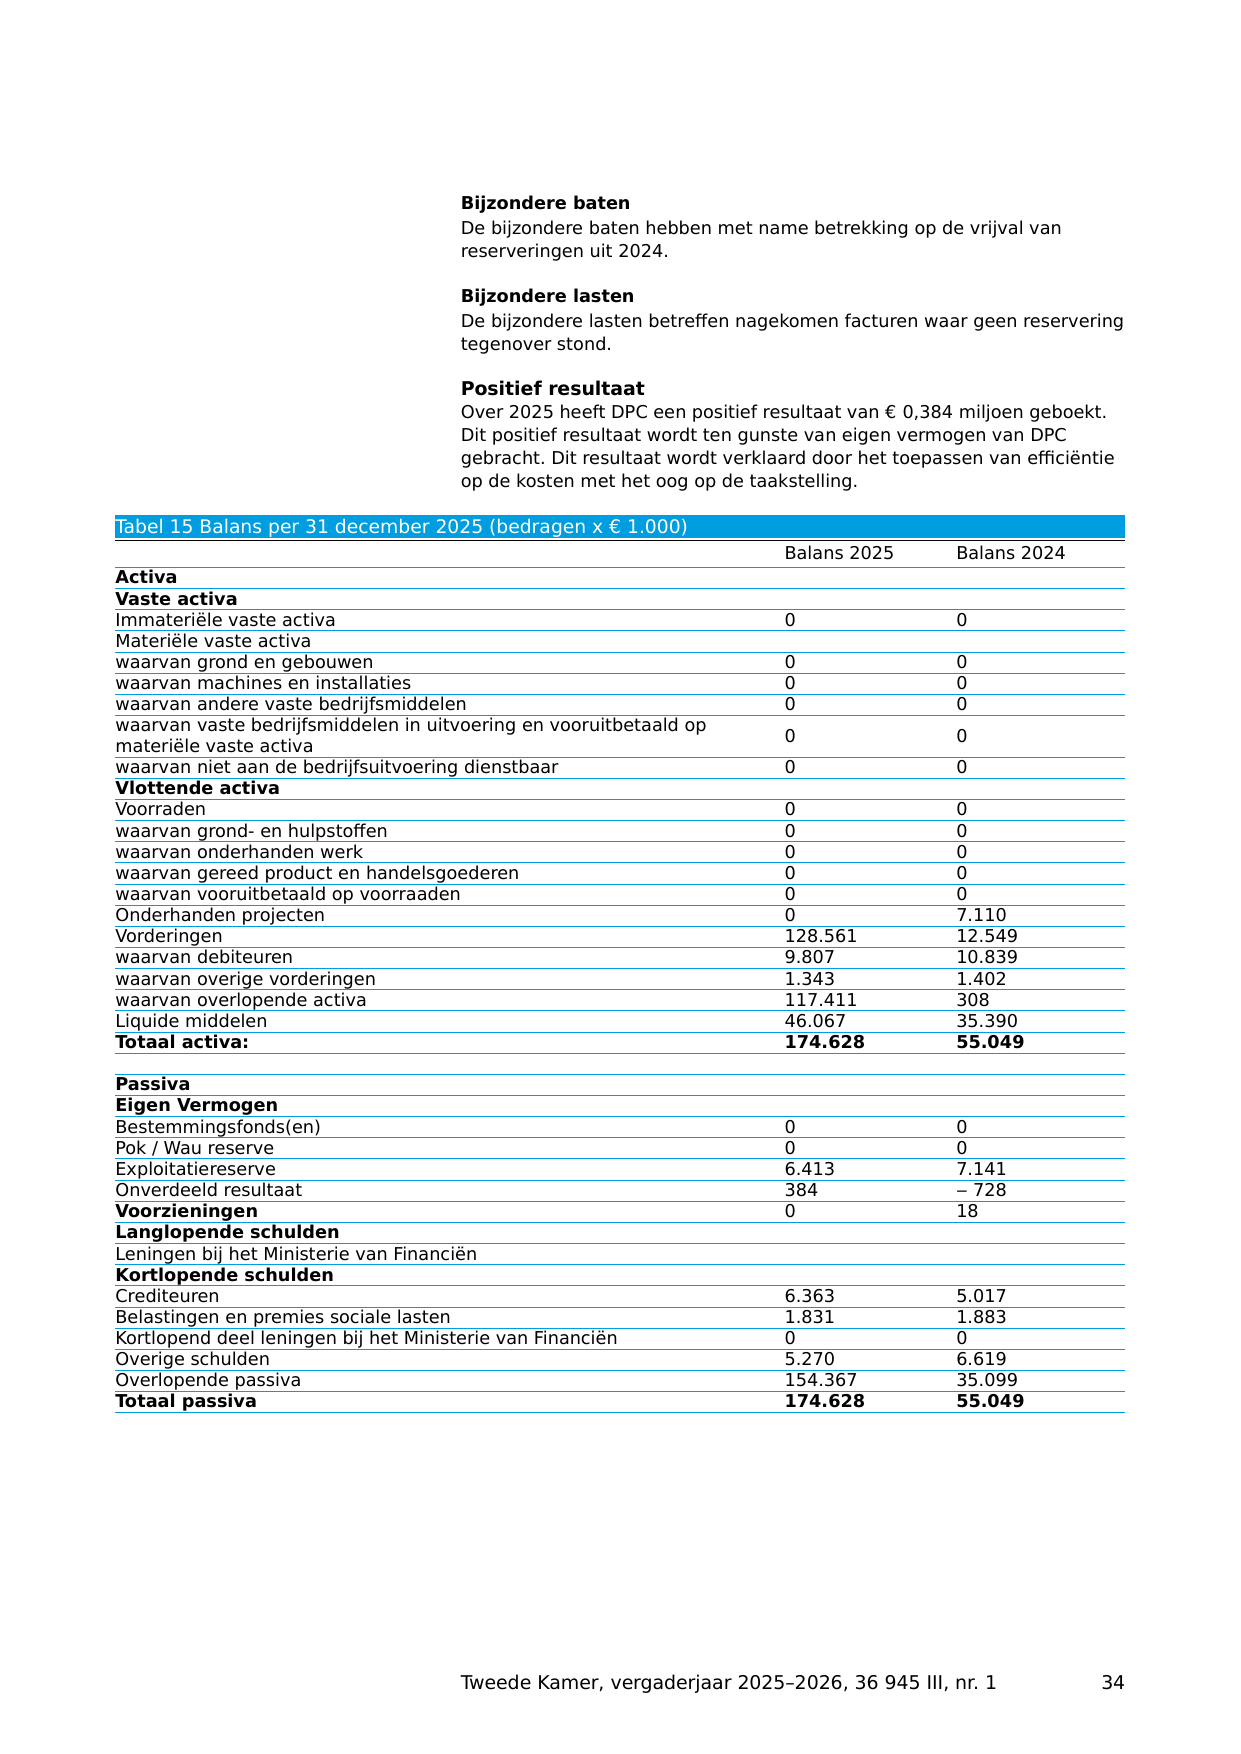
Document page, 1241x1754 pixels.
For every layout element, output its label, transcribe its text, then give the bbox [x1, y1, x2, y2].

table_cell 0 [953, 1117, 1125, 1137]
table_cell waarvan overlopende activa [115, 990, 781, 1010]
table_cell Totaal activa: [115, 1033, 781, 1053]
table_cell 0 [781, 863, 953, 883]
table_cell Overige schulden [115, 1350, 781, 1370]
table_cell 0 [781, 610, 953, 630]
table_cell 1.402 [953, 969, 1125, 989]
table_cell 1.831 [781, 1308, 953, 1327]
table_cell Balans 2024 [953, 541, 1125, 567]
table_cell 384 [781, 1181, 953, 1201]
table_cell 0 [781, 885, 953, 904]
table_cell [953, 1244, 1125, 1264]
table_cell [781, 779, 953, 799]
table_cell 0 [781, 653, 953, 672]
table_cell waarvan gereed product en handelsgoederen [115, 863, 781, 883]
table_cell 0 [953, 1138, 1125, 1158]
text De bijzondere lasten betreffen nagekomen facturen waar geen reservering tegenover stond. [461, 309, 1125, 355]
table_cell Eigen Vermogen [115, 1096, 781, 1116]
table_cell 0 [781, 695, 953, 715]
table_cell [953, 779, 1125, 799]
table_cell 0 [953, 885, 1125, 904]
table_cell [953, 1054, 1125, 1074]
table_cell 0 [953, 842, 1125, 862]
table_cell Pok / Wau reserve [115, 1138, 781, 1158]
table_cell 174.628 [781, 1392, 953, 1412]
table_cell 308 [953, 990, 1125, 1010]
table_cell [115, 1054, 781, 1074]
table_cell 0 [781, 1117, 953, 1137]
table_cell 18 [953, 1202, 1125, 1222]
table_cell 0 [953, 821, 1125, 841]
table_cell [781, 589, 953, 609]
table_cell [781, 1054, 953, 1074]
table_cell 12.549 [953, 927, 1125, 947]
table_cell 0 [781, 716, 953, 757]
table_cell 0 [781, 821, 953, 841]
table_cell Bestemmingsfonds(en) [115, 1117, 781, 1137]
table_cell Vaste activa [115, 589, 781, 609]
table_cell waarvan grond en gebouwen [115, 653, 781, 672]
table_cell waarvan niet aan de bedrijfsuitvoering dienstbaar [115, 758, 781, 778]
table_cell waarvan overige vorderingen [115, 969, 781, 989]
table_cell 35.390 [953, 1011, 1125, 1031]
table_cell waarvan grond- en hulpstoffen [115, 821, 781, 841]
table_cell 0 [781, 1138, 953, 1158]
table_cell Onderhanden projecten [115, 906, 781, 926]
table_cell 0 [953, 716, 1125, 757]
table_cell Vorderingen [115, 927, 781, 947]
table_cell Vlottende activa [115, 779, 781, 799]
table_cell 55.049 [953, 1033, 1125, 1053]
table_cell 55.049 [953, 1392, 1125, 1412]
text De bijzondere baten hebben met name betrekking op de vrijval van reserveringen uit 2024. [461, 216, 1125, 262]
table_cell 5.270 [781, 1350, 953, 1370]
table_cell 0 [953, 610, 1125, 630]
table_cell 0 [781, 1202, 953, 1222]
table_cell 0 [781, 1329, 953, 1349]
table_cell 0 [781, 842, 953, 862]
table_cell Langlopende schulden [115, 1223, 781, 1243]
table_cell 0 [953, 758, 1125, 778]
table_cell Onverdeeld resultaat [115, 1181, 781, 1201]
table_cell Voorraden [115, 800, 781, 820]
table_cell 154.367 [781, 1371, 953, 1391]
table_cell 117.411 [781, 990, 953, 1010]
table_cell 1.883 [953, 1308, 1125, 1327]
table_cell 0 [781, 800, 953, 820]
table_cell Balans 2025 [781, 541, 953, 567]
table_cell [115, 541, 781, 567]
table_cell 7.110 [953, 906, 1125, 926]
table_cell 0 [781, 674, 953, 694]
table_cell 0 [953, 1329, 1125, 1349]
table_cell Kortlopend deel leningen bij het Ministerie van Financiën [115, 1329, 781, 1349]
table_cell [781, 631, 953, 651]
table_cell 0 [953, 674, 1125, 694]
table_cell [781, 568, 953, 588]
table_cell [953, 1223, 1125, 1243]
table_cell [781, 1244, 953, 1264]
table_cell [781, 1265, 953, 1285]
table_cell 6.619 [953, 1350, 1125, 1370]
table_cell waarvan vooruitbetaald op voorraaden [115, 885, 781, 904]
table_cell 0 [953, 653, 1125, 672]
table_cell ‒ 728 [953, 1181, 1125, 1201]
table_cell waarvan debiteuren [115, 948, 781, 968]
table_cell Voorzieningen [115, 1202, 781, 1222]
table_cell [953, 1075, 1125, 1095]
table_cell Crediteuren [115, 1286, 781, 1306]
table_cell 46.067 [781, 1011, 953, 1031]
table_cell [953, 589, 1125, 609]
table_cell 9.807 [781, 948, 953, 968]
table_cell Overlopende passiva [115, 1371, 781, 1391]
table_cell 1.343 [781, 969, 953, 989]
table_cell 0 [781, 906, 953, 926]
table_cell [781, 1075, 953, 1095]
text Bijzondere baten [461, 191, 1125, 214]
table_cell 35.099 [953, 1371, 1125, 1391]
table_cell [953, 568, 1125, 588]
text Positief resultaat [461, 378, 1125, 400]
table_cell 0 [953, 695, 1125, 715]
text Over 2025 heeft DPC een positief resultaat van € 0,384 miljoen geboekt. Dit positief resultaat wordt ten gunste van eigen vermogen van DPC gebracht. Dit resultaat wordt verklaard door het toepassen van efficiëntie op de kosten met het oog op de taakstelling. [461, 400, 1125, 492]
table_cell Kortlopende schulden [115, 1265, 781, 1285]
table_cell 6.413 [781, 1159, 953, 1179]
table_cell [953, 631, 1125, 651]
table_cell Passiva [115, 1075, 781, 1095]
table_cell [953, 1265, 1125, 1285]
text Bijzondere lasten [461, 284, 1125, 307]
table_cell Belastingen en premies sociale lasten [115, 1308, 781, 1327]
table_cell Activa [115, 568, 781, 588]
table_cell 6.363 [781, 1286, 953, 1306]
table_cell Exploitatiereserve [115, 1159, 781, 1179]
table_cell Leningen bij het Ministerie van Financiën [115, 1244, 781, 1264]
table_cell [781, 1223, 953, 1243]
table_cell waarvan onderhanden werk [115, 842, 781, 862]
table_cell Immateriële vaste activa [115, 610, 781, 630]
table_cell 128.561 [781, 927, 953, 947]
table_cell waarvan machines en installaties [115, 674, 781, 694]
table_cell 0 [953, 800, 1125, 820]
table_cell waarvan andere vaste bedrijfsmiddelen [115, 695, 781, 715]
table_cell 7.141 [953, 1159, 1125, 1179]
table_cell 10.839 [953, 948, 1125, 968]
table_cell 0 [781, 758, 953, 778]
table_cell [781, 1096, 953, 1116]
table_cell 5.017 [953, 1286, 1125, 1306]
table_cell Totaal passiva [115, 1392, 781, 1412]
table_cell 174.628 [781, 1033, 953, 1053]
table_cell 0 [953, 863, 1125, 883]
table_cell [953, 1096, 1125, 1116]
table_cell Materiële vaste activa [115, 631, 781, 651]
table_cell Liquide middelen [115, 1011, 781, 1031]
table_cell waarvan vaste bedrijfsmiddelen in uitvoering en vooruitbetaald op materiële vaste activa [115, 716, 781, 757]
